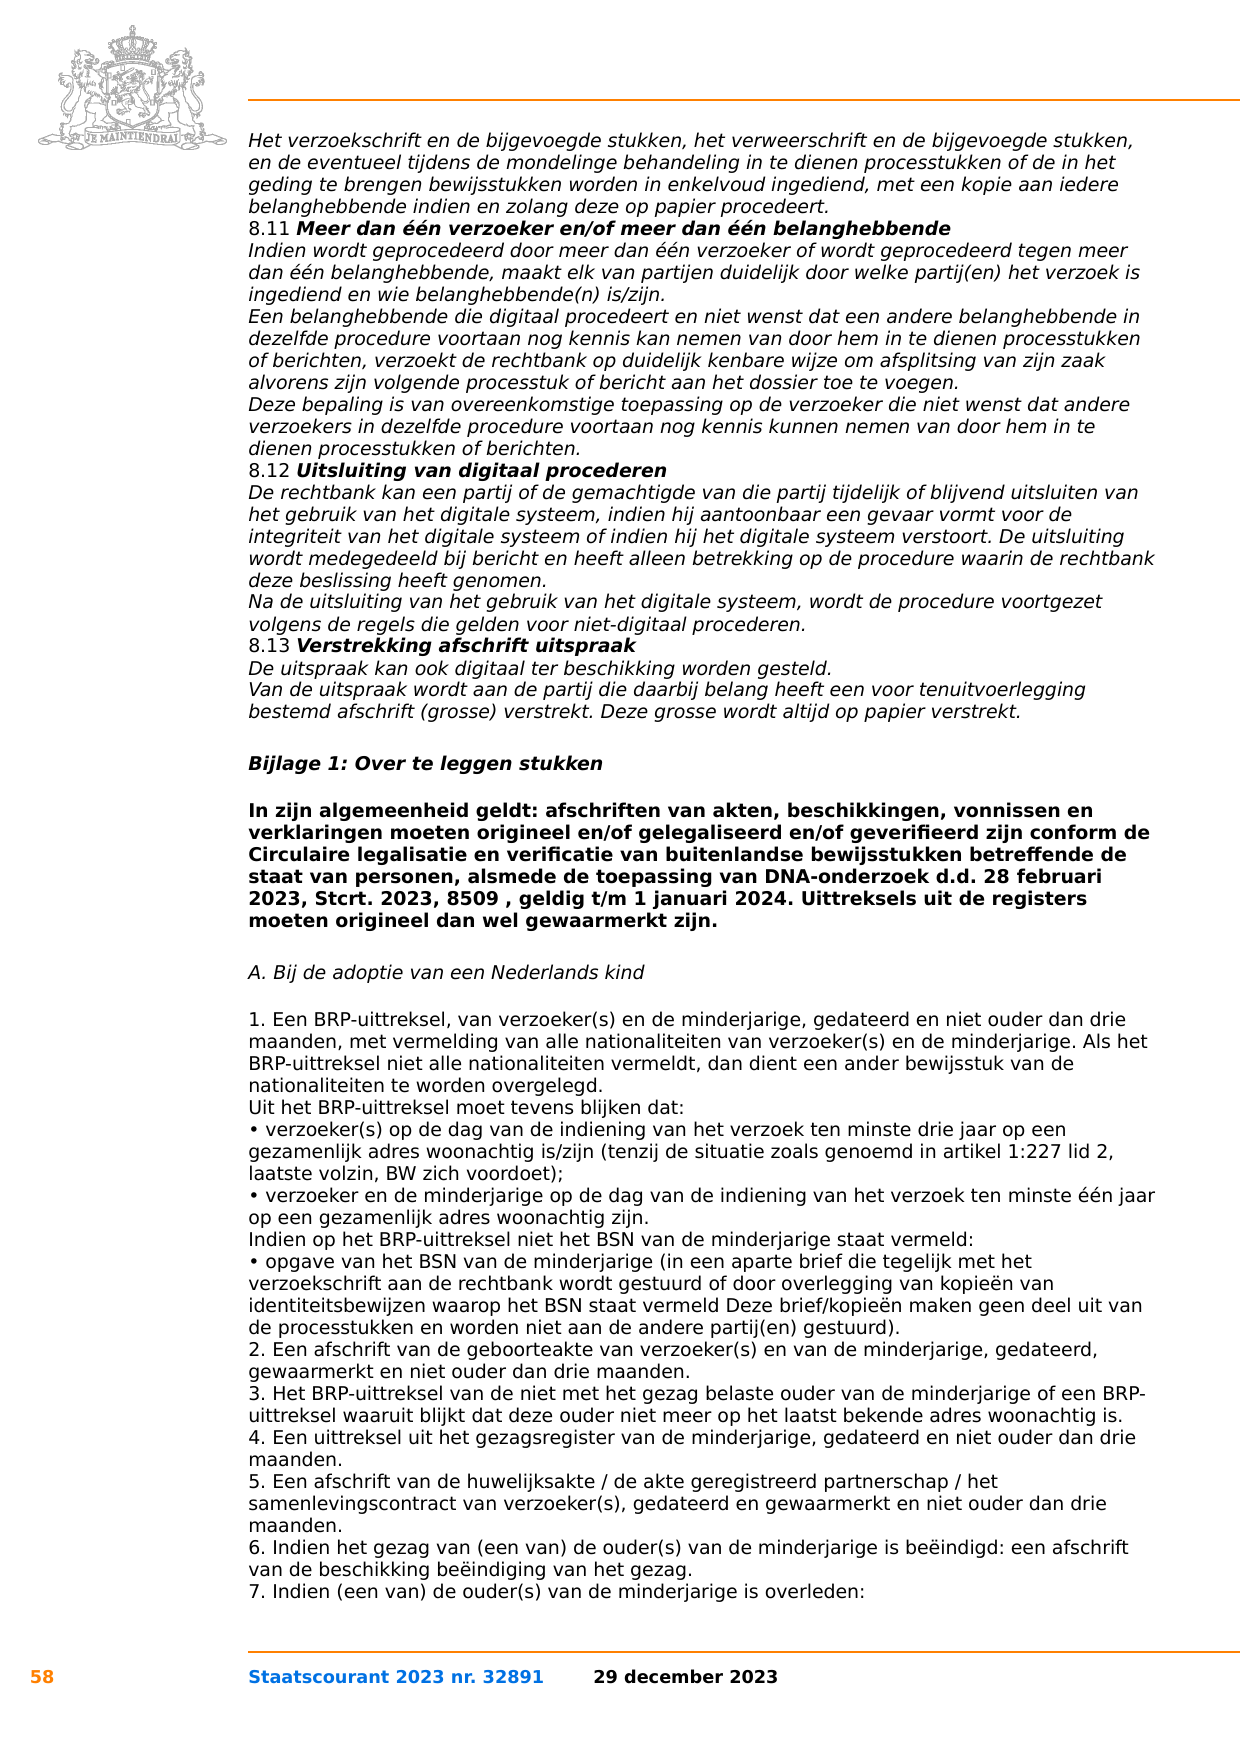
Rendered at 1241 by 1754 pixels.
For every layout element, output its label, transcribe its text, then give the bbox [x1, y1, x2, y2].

subtitle A. Bij de adoptie van een Nederlands kind [248, 962, 1163, 984]
picture [38, 25, 227, 150]
text 8.11 Meer dan één verzoeker en/of meer dan één belanghebbende [248, 218, 1163, 240]
text • opgave van het BSN van de minderjarige (in een aparte brief die tegelijk met het verzoekschrift aan de rechtbank wordt gestuurd of door overlegging van kopieën van identiteitsbewijzen waarop het BSN staat vermeld Deze brief/kopieën maken geen deel uit van de processtukken en worden niet aan de andere partij(en) gestuurd). [248, 1251, 1163, 1339]
text Het verzoekschrift en de bijgevoegde stukken, het verweerschrift en de bijgevoegde stukken, en de eventueel tijdens de mondelinge behandeling in te dienen processtukken of de in het geding te brengen bewijsstukken worden in enkelvoud ingediend, met een kopie aan iedere belanghebbende indien en zolang deze op papier procedeert. [248, 130, 1163, 218]
text In zijn algemeenheid geldt: afschriften van akten, beschikkingen, vonnissen en verklaringen moeten origineel en/of gelegaliseerd en/of geverifieerd zijn conform de Circulaire legalisatie en verificatie van buitenlandse bewijsstukken betreffende de staat van personen, alsmede de toepassing van DNA-onderzoek d.d. 28 februari 2023, Stcrt. 2023, 8509 , geldig t/m 1 januari 2024. Uittreksels uit de registers moeten origineel dan wel gewaarmerkt zijn. [248, 800, 1163, 932]
text 3. Het BRP-uittreksel van de niet met het gezag belaste ouder van de minderjarige of een BRP-uittreksel waaruit blijkt dat deze ouder niet meer op het laatst bekende adres woonachtig is. [248, 1383, 1163, 1427]
text De rechtbank kan een partij of de gemachtigde van die partij tijdelijk of blijvend uitsluiten van het gebruik van het digitale systeem, indien hij aantoonbaar een gevaar vormt voor de integriteit van het digitale systeem of indien hij het digitale systeem verstoort. De uitsluiting wordt medegedeeld bij bericht en heeft alleen betrekking op de procedure waarin de rechtbank deze beslissing heeft genomen. [248, 482, 1163, 591]
text 4. Een uittreksel uit het gezagsregister van de minderjarige, gedateerd en niet ouder dan drie maanden. [248, 1427, 1163, 1471]
text 7. Indien (een van) de ouder(s) van de minderjarige is overleden: [248, 1581, 1163, 1603]
text Indien op het BRP-uittreksel niet het BSN van de minderjarige staat vermeld: [248, 1229, 1163, 1251]
text Na de uitsluiting van het gebruik van het digitale systeem, wordt de procedure voortgezet volgens de regels die gelden voor niet-digitaal procederen. [248, 591, 1163, 635]
text Uit het BRP-uittreksel moet tevens blijken dat: [248, 1097, 1163, 1119]
text • verzoeker en de minderjarige op de dag van de indiening van het verzoek ten minste één jaar op een gezamenlijk adres woonachtig zijn. [248, 1185, 1163, 1229]
text 6. Indien het gezag van (een van) de ouder(s) van de minderjarige is beëindigd: een afschrift van de beschikking beëindiging van het gezag. [248, 1537, 1163, 1581]
text Van de uitspraak wordt aan de partij die daarbij belang heeft een voor tenuitvoerlegging bestemd afschrift (grosse) verstrekt. Deze grosse wordt altijd op papier verstrekt. [248, 679, 1163, 723]
text • verzoeker(s) op de dag van de indiening van het verzoek ten minste drie jaar op een gezamenlijk adres woonachtig is/zijn (tenzij de situatie zoals genoemd in artikel 1:227 lid 2, laatste volzin, BW zich voordoet); [248, 1119, 1163, 1185]
text 8.13 Verstrekking afschrift uitspraak [248, 635, 1163, 657]
subtitle Bijlage 1: Over te leggen stukken [248, 753, 1163, 775]
text 1. Een BRP-uittreksel, van verzoeker(s) en de minderjarige, gedateerd en niet ouder dan drie maanden, met vermelding van alle nationaliteiten van verzoeker(s) en de minderjarige. Als het BRP-uittreksel niet alle nationaliteiten vermeldt, dan dient een ander bewijsstuk van de nationaliteiten te worden overgelegd. [248, 1009, 1163, 1097]
text 2. Een afschrift van de geboorteakte van verzoeker(s) en van de minderjarige, gedateerd, gewaarmerkt en niet ouder dan drie maanden. [248, 1339, 1163, 1383]
text 8.12 Uitsluiting van digitaal procederen [248, 459, 1163, 482]
text De uitspraak kan ook digitaal ter beschikking worden gesteld. [248, 657, 1163, 679]
text Een belanghebbende die digitaal procedeert en niet wenst dat een andere belanghebbende in dezelfde procedure voortaan nog kennis kan nemen van door hem in te dienen processtukken of berichten, verzoekt de rechtbank op duidelijk kenbare wijze om afsplitsing van zijn zaak alvorens zijn volgende processtuk of bericht aan het dossier toe te voegen. [248, 306, 1163, 394]
text Deze bepaling is van overeenkomstige toepassing op de verzoeker die niet wenst dat andere verzoekers in dezelfde procedure voortaan nog kennis kunnen nemen van door hem in te dienen processtukken of berichten. [248, 394, 1163, 459]
text 5. Een afschrift van de huwelijksakte / de akte geregistreerd partnerschap / het samenlevingscontract van verzoeker(s), gedateerd en gewaarmerkt en niet ouder dan drie maanden. [248, 1471, 1163, 1537]
text Indien wordt geprocedeerd door meer dan één verzoeker of wordt geprocedeerd tegen meer dan één belanghebbende, maakt elk van partijen duidelijk door welke partij(en) het verzoek is ingediend en wie belanghebbende(n) is/zijn. [248, 240, 1163, 306]
